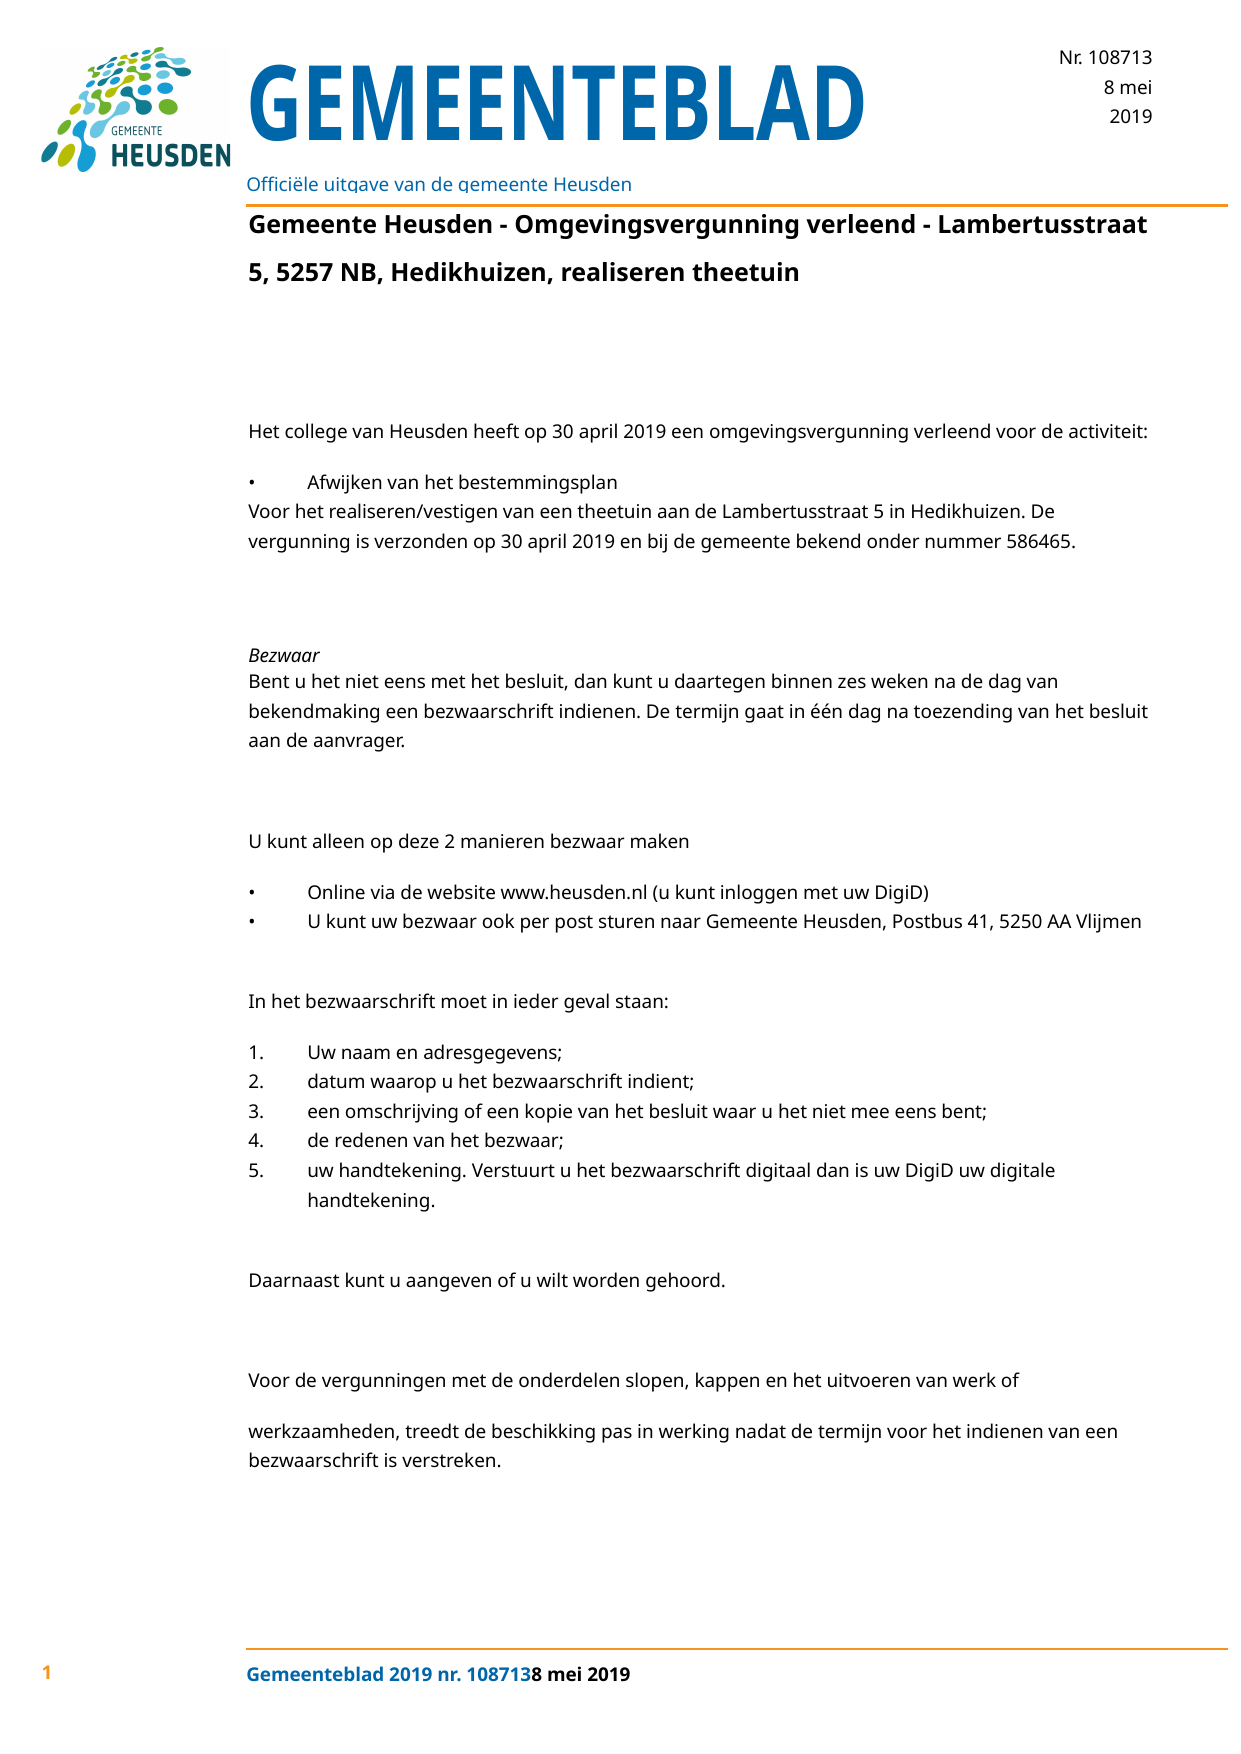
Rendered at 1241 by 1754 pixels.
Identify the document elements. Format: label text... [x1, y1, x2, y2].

text Bent u het niet eens met het besluit, dan kunt u daartegen binnen zes weken na de dag van bekendmaking een bezwaarschrift indienen. De termijn gaat in één dag na toezending van het besluit aan de aanvrager. [248, 668, 1152, 753]
list Uw naam en adresgegevens; [248, 1039, 1152, 1064]
list uw handtekening. Verstuurt u het bezwaarschrift digitaal dan is uw DigiD uw digitale handtekening. [248, 1157, 1152, 1212]
text werkzaamheden, treedt de beschikking pas in werking nadat de termijn voor het indienen van een bezwaarschrift is verstreken. [248, 1418, 1152, 1473]
text Het college van Heusden heeft op 30 april 2019 een omgevingsvergunning verleend voor de activiteit: [248, 419, 1152, 444]
text In het bezwaarschrift moet in ieder geval staan: [248, 988, 1152, 1014]
text Gemeente Heusden - Omgevingsvergunning verleend - Lambertusstraat 5, 5257 NB, Hedikhuizen, realiseren theetuin [248, 207, 1152, 288]
list Afwijken van het bestemmingsplan [248, 469, 1152, 495]
text Voor de vergunningen met de onderdelen slopen, kappen en het uitvoeren van werk of [248, 1368, 1152, 1393]
list een omschrijving of een kopie van het besluit waar u het niet mee eens bent; [248, 1098, 1152, 1124]
text U kunt alleen op deze 2 manieren bezwaar maken [248, 828, 1152, 854]
text Voor het realiseren/vestigen van een theetuin aan de Lambertusstraat 5 in Hedikhuizen. De vergunning is verzonden op 30 april 2019 en bij de gemeente bekend onder nummer 586465. [248, 499, 1152, 554]
list de redenen van het bezwaar; [248, 1128, 1152, 1153]
text Daarnaast kunt u aangeven of u wilt worden gehoord. [248, 1267, 1152, 1292]
list datum waarop u het bezwaarschrift indient; [248, 1068, 1152, 1094]
list Online via de website www.heusden.nl (u kunt inloggen met uw DigiD) [248, 879, 1152, 904]
picture [41, 47, 231, 172]
text Bezwaar [248, 643, 1152, 668]
list U kunt uw bezwaar ook per post sturen naar Gemeente Heusden, Postbus 41, 5250 AA Vlijmen [248, 908, 1152, 934]
